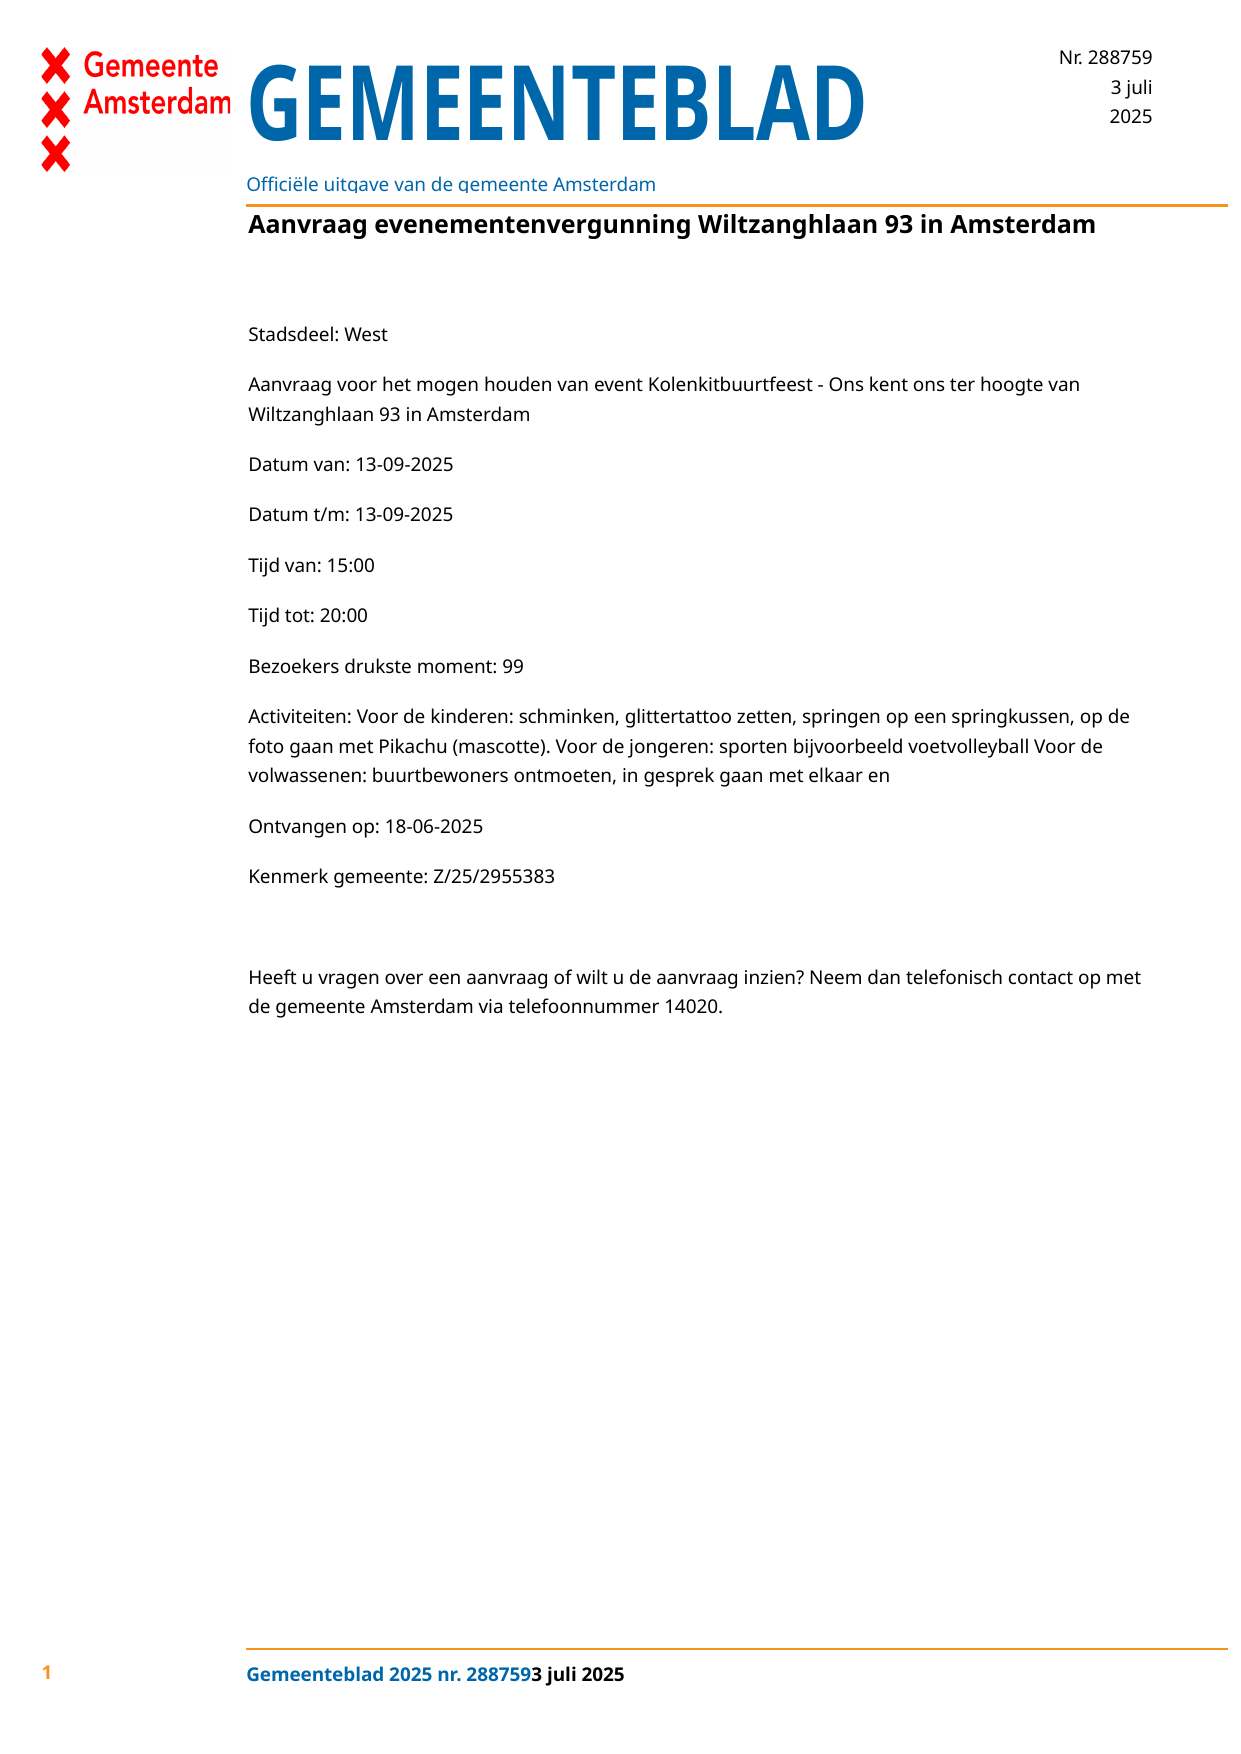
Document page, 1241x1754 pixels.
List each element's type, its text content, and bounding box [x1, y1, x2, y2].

text Aanvraag evenementenvergunning Wiltzanghlaan 93 in Amsterdam [248, 207, 1152, 241]
text Heeft u vragen over een aanvraag of wilt u de aanvraag inzien? Neem dan telefonisch contact op met de gemeente Amsterdam via telefoonnummer 14020. [248, 964, 1152, 1019]
picture [41, 47, 231, 172]
text Ontvangen op: 18-06-2025 [248, 813, 1152, 838]
text Kenmerk gemeente: Z/25/2955383 [248, 863, 1152, 889]
text Tijd van: 15:00 [248, 552, 1152, 578]
text Datum van: 13-09-2025 [248, 451, 1152, 477]
text Aanvraag voor het mogen houden van event Kolenkitbuurtfeest - Ons kent ons ter hoogte van Wiltzanghlaan 93 in Amsterdam [248, 371, 1152, 426]
text Stadsdeel: West [248, 321, 1152, 346]
text Bezoekers drukste moment: 99 [248, 653, 1152, 678]
text Activiteiten: Voor de kinderen: schminken, glittertattoo zetten, springen op een springkussen, op de foto gaan met Pikachu (mascotte). Voor de jongeren: sporten bijvoorbeeld voetvolleyball Voor de volwassenen: buurtbewoners ontmoeten, in gesprek gaan met elkaar en [248, 703, 1152, 788]
text Tijd tot: 20:00 [248, 602, 1152, 628]
text Datum t/m: 13-09-2025 [248, 502, 1152, 527]
